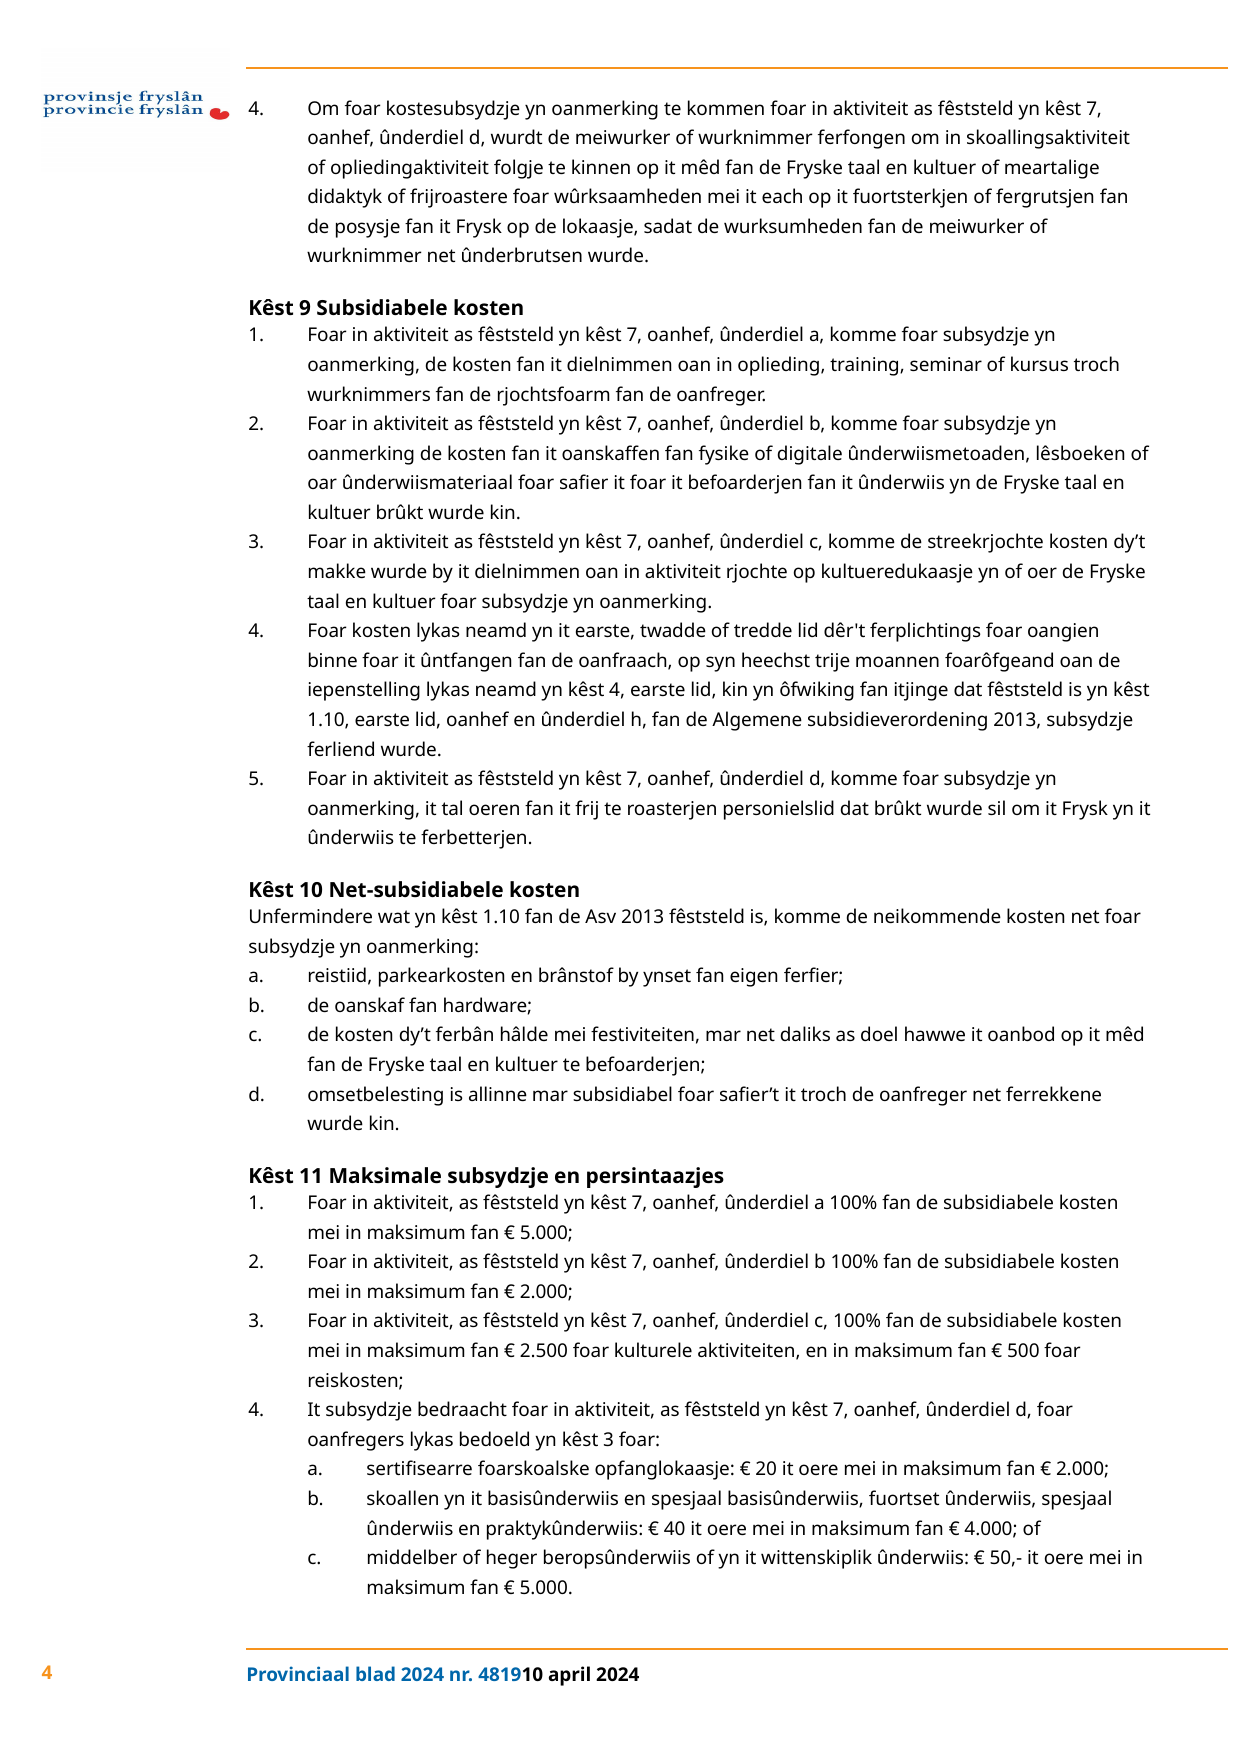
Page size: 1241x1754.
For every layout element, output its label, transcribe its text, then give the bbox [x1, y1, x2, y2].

text Kêst 11 Maksimale subsydzje en persintaazjes [248, 1161, 1152, 1189]
list Foar in aktiviteit as fêststeld yn kêst 7, oanhef, ûnderdiel a, komme foar subsydzje yn oanmerking, de kosten fan it dielnimmen oan in oplieding, training, seminar of kursus troch wurknimmers fan de rjochtsfoarm fan de oanfreger. [248, 322, 1152, 406]
text Kêst 9 Subsidiabele kosten [248, 293, 1152, 322]
list Foar in aktiviteit, as fêststeld yn kêst 7, oanhef, ûnderdiel a 100% fan de subsidiabele kosten mei in maksimum fan € 5.000; [248, 1189, 1152, 1244]
list It subsydzje bedraacht foar in aktiviteit, as fêststeld yn kêst 7, oanhef, ûnderdiel d, foar oanfregers lykas bedoeld yn kêst 3 foar: [248, 1396, 1152, 1452]
list Foar in aktiviteit as fêststeld yn kêst 7, oanhef, ûnderdiel d, komme foar subsydzje yn oanmerking, it tal oeren fan it frij te roasterjen personielslid dat brûkt wurde sil om it Frysk yn it ûnderwiis te ferbetterjen. [248, 765, 1152, 850]
list de oanskaf fan hardware; [248, 992, 1152, 1018]
list skoallen yn it basisûnderwiis en spesjaal basisûnderwiis, fuortset ûnderwiis, spesjaal ûnderwiis en praktykûnderwiis: € 40 it oere mei in maksimum fan € 4.000; of [307, 1485, 1152, 1540]
list Foar in aktiviteit as fêststeld yn kêst 7, oanhef, ûnderdiel c, komme de streekrjochte kosten dy’t makke wurde by it dielnimmen oan in aktiviteit rjochte op kultueredukaasje yn of oer de Fryske taal en kultuer foar subsydzje yn oanmerking. [248, 529, 1152, 613]
list reistiid, parkearkosten en brânstof by ynset fan eigen ferfier; [248, 962, 1152, 988]
list Foar in aktiviteit, as fêststeld yn kêst 7, oanhef, ûnderdiel b 100% fan de subsidiabele kosten mei in maksimum fan € 2.000; [248, 1248, 1152, 1304]
list omsetbelesting is allinne mar subsidiabel foar safier’t it troch de oanfreger net ferrekkene wurde kin. [248, 1081, 1152, 1136]
list de kosten dy’t ferbân hâlde mei festiviteiten, mar net daliks as doel hawwe it oanbod op it mêd fan de Fryske taal en kultuer te befoarderjen; [248, 1022, 1152, 1077]
list Foar in aktiviteit, as fêststeld yn kêst 7, oanhef, ûnderdiel c, 100% fan de subsidiabele kosten mei in maksimum fan € 2.500 foar kulturele aktiviteiten, en in maksimum fan € 500 foar reiskosten; [248, 1308, 1152, 1392]
list sertifisearre foarskoalske opfanglokaasje: € 20 it oere mei in maksimum fan € 2.000; [307, 1456, 1152, 1481]
list Om foar kostesubsydzje yn oanmerking te kommen foar in aktiviteit as fêststeld yn kêst 7, oanhef, ûnderdiel d, wurdt de meiwurker of wurknimmer ferfongen om in skoallingsaktiviteit of opliedingaktiviteit folgje te kinnen op it mêd fan de Fryske taal en kultuer of meartalige didaktyk of frijroastere foar wûrksaamheden mei it each op it fuortsterkjen of fergrutsjen fan de posysje fan it Frysk op de lokaasje, sadat de wurksumheden fan de meiwurker of wurknimmer net ûnderbrutsen wurde. [248, 95, 1152, 268]
list middelber of heger beropsûnderwiis of yn it wittenskiplik ûnderwiis: € 50,- it oere mei in maksimum fan € 5.000. [307, 1544, 1152, 1599]
text Kêst 10 Net-subsidiabele kosten [248, 875, 1152, 903]
list Foar kosten lykas neamd yn it earste, twadde of tredde lid dêr't ferplichtings foar oangien binne foar it ûntfangen fan de oanfraach, op syn heechst trije moannen foarôfgeand oan de iepenstelling lykas neamd yn kêst 4, earste lid, kin yn ôfwiking fan itjinge dat fêststeld is yn kêst 1.10, earste lid, oanhef en ûnderdiel h, fan de Algemene subsidieverordening 2013, subsydzje ferliend wurde. [248, 617, 1152, 761]
list Foar in aktiviteit as fêststeld yn kêst 7, oanhef, ûnderdiel b, komme foar subsydzje yn oanmerking de kosten fan it oanskaffen fan fysike of digitale ûnderwiismetoaden, lêsboeken of oar ûnderwiismateriaal foar safier it foar it befoarderjen fan it ûnderwiis yn de Fryske taal en kultuer brûkt wurde kin. [248, 410, 1152, 525]
text Unfermindere wat yn kêst 1.10 fan de Asv 2013 fêststeld is, komme de neikommende kosten net foar subsydzje yn oanmerking: [248, 903, 1152, 959]
picture [41, 47, 231, 172]
